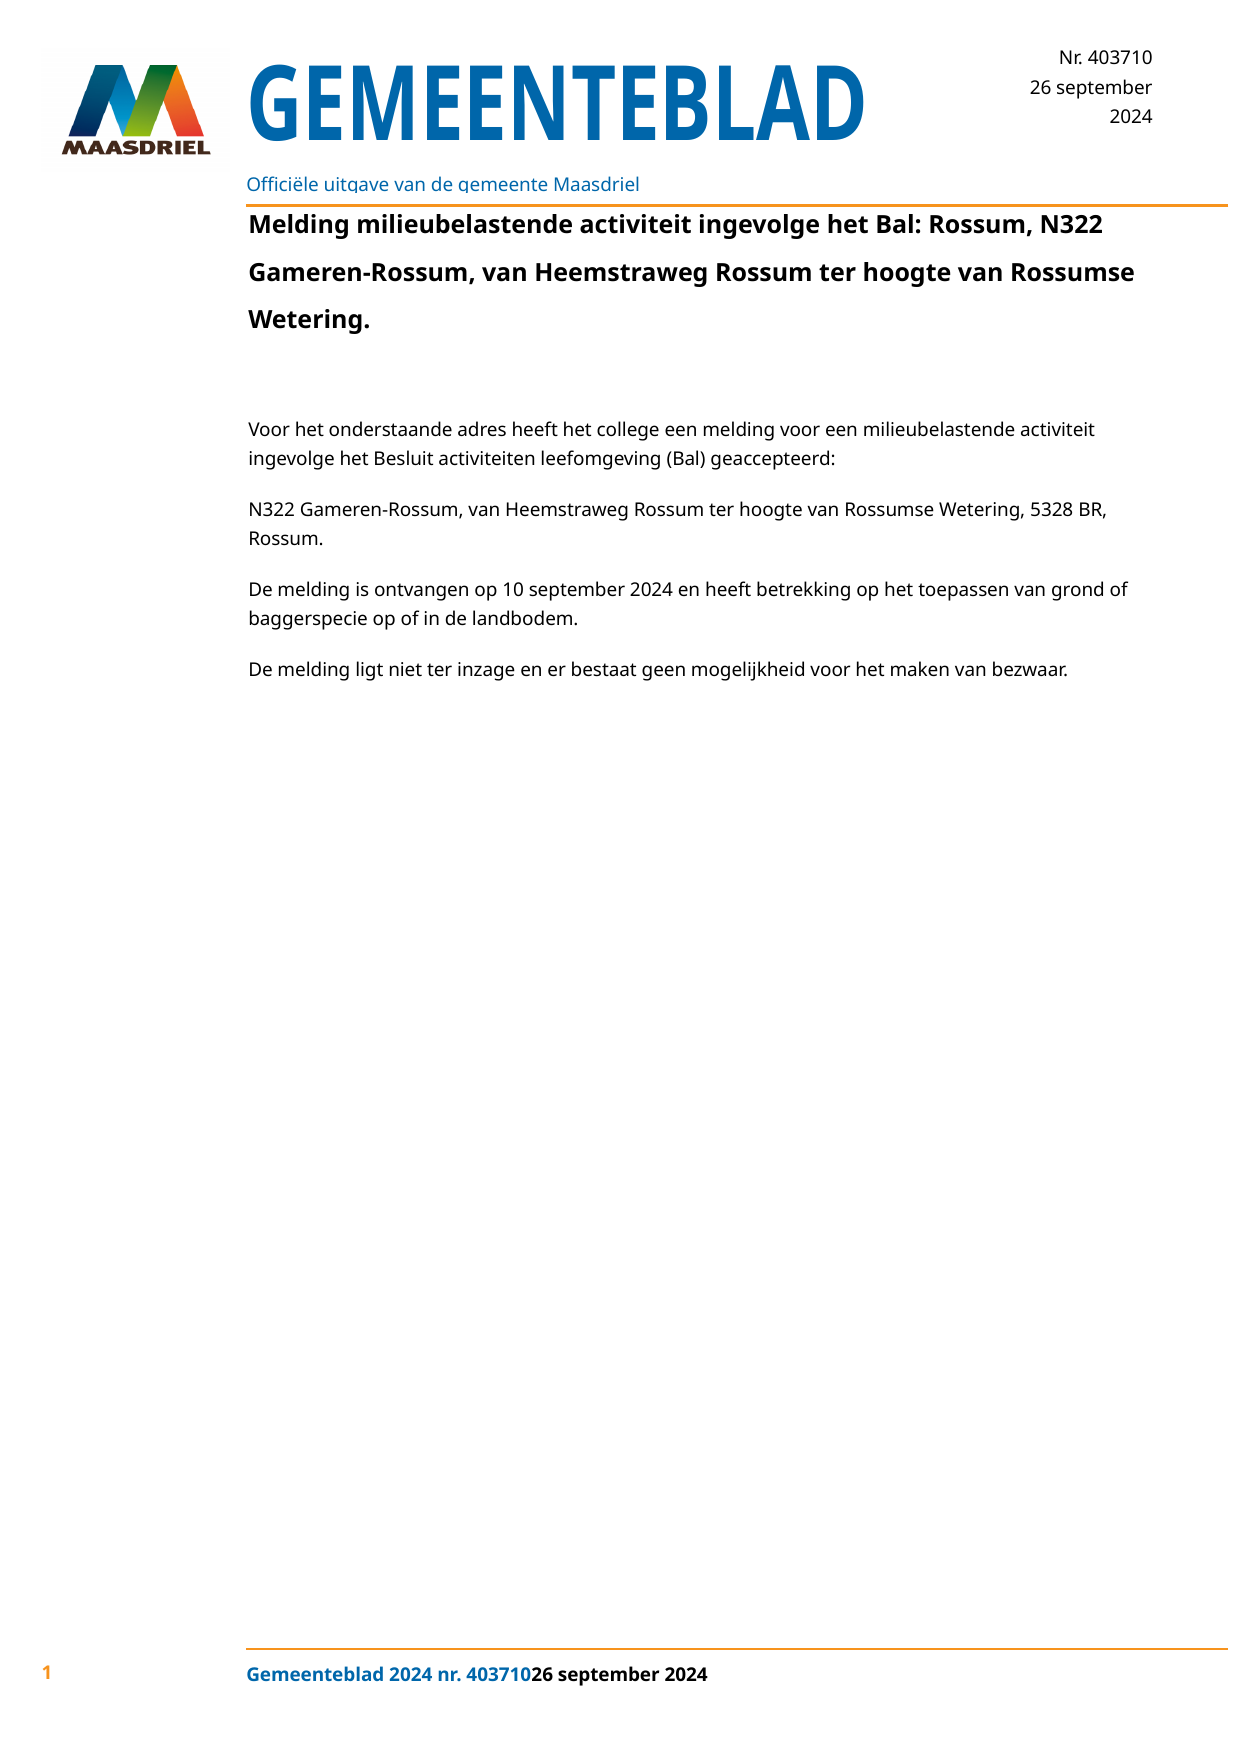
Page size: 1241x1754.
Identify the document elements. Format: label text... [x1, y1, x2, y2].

text N322 Gameren-Rossum, van Heemstraweg Rossum ter hoogte van Rossumse Wetering, 5328 BR, Rossum. [248, 496, 1152, 551]
picture [41, 47, 231, 172]
text De melding ligt niet ter inzage en er bestaat geen mogelijkheid voor het maken van bezwaar. [248, 656, 1152, 682]
text De melding is ontvangen op 10 september 2024 en heeft betrekking op het toepassen van grond of baggerspecie op of in de landbodem. [248, 576, 1152, 631]
text Voor het onderstaande adres heeft het college een melding voor een milieubelastende activiteit ingevolge het Besluit activiteiten leefomgeving (Bal) geaccepteerd: [248, 416, 1152, 471]
text Melding milieubelastende activiteit ingevolge het Bal: Rossum, N322 Gameren-Rossum, van Heemstraweg Rossum ter hoogte van Rossumse Wetering. [248, 207, 1152, 336]
